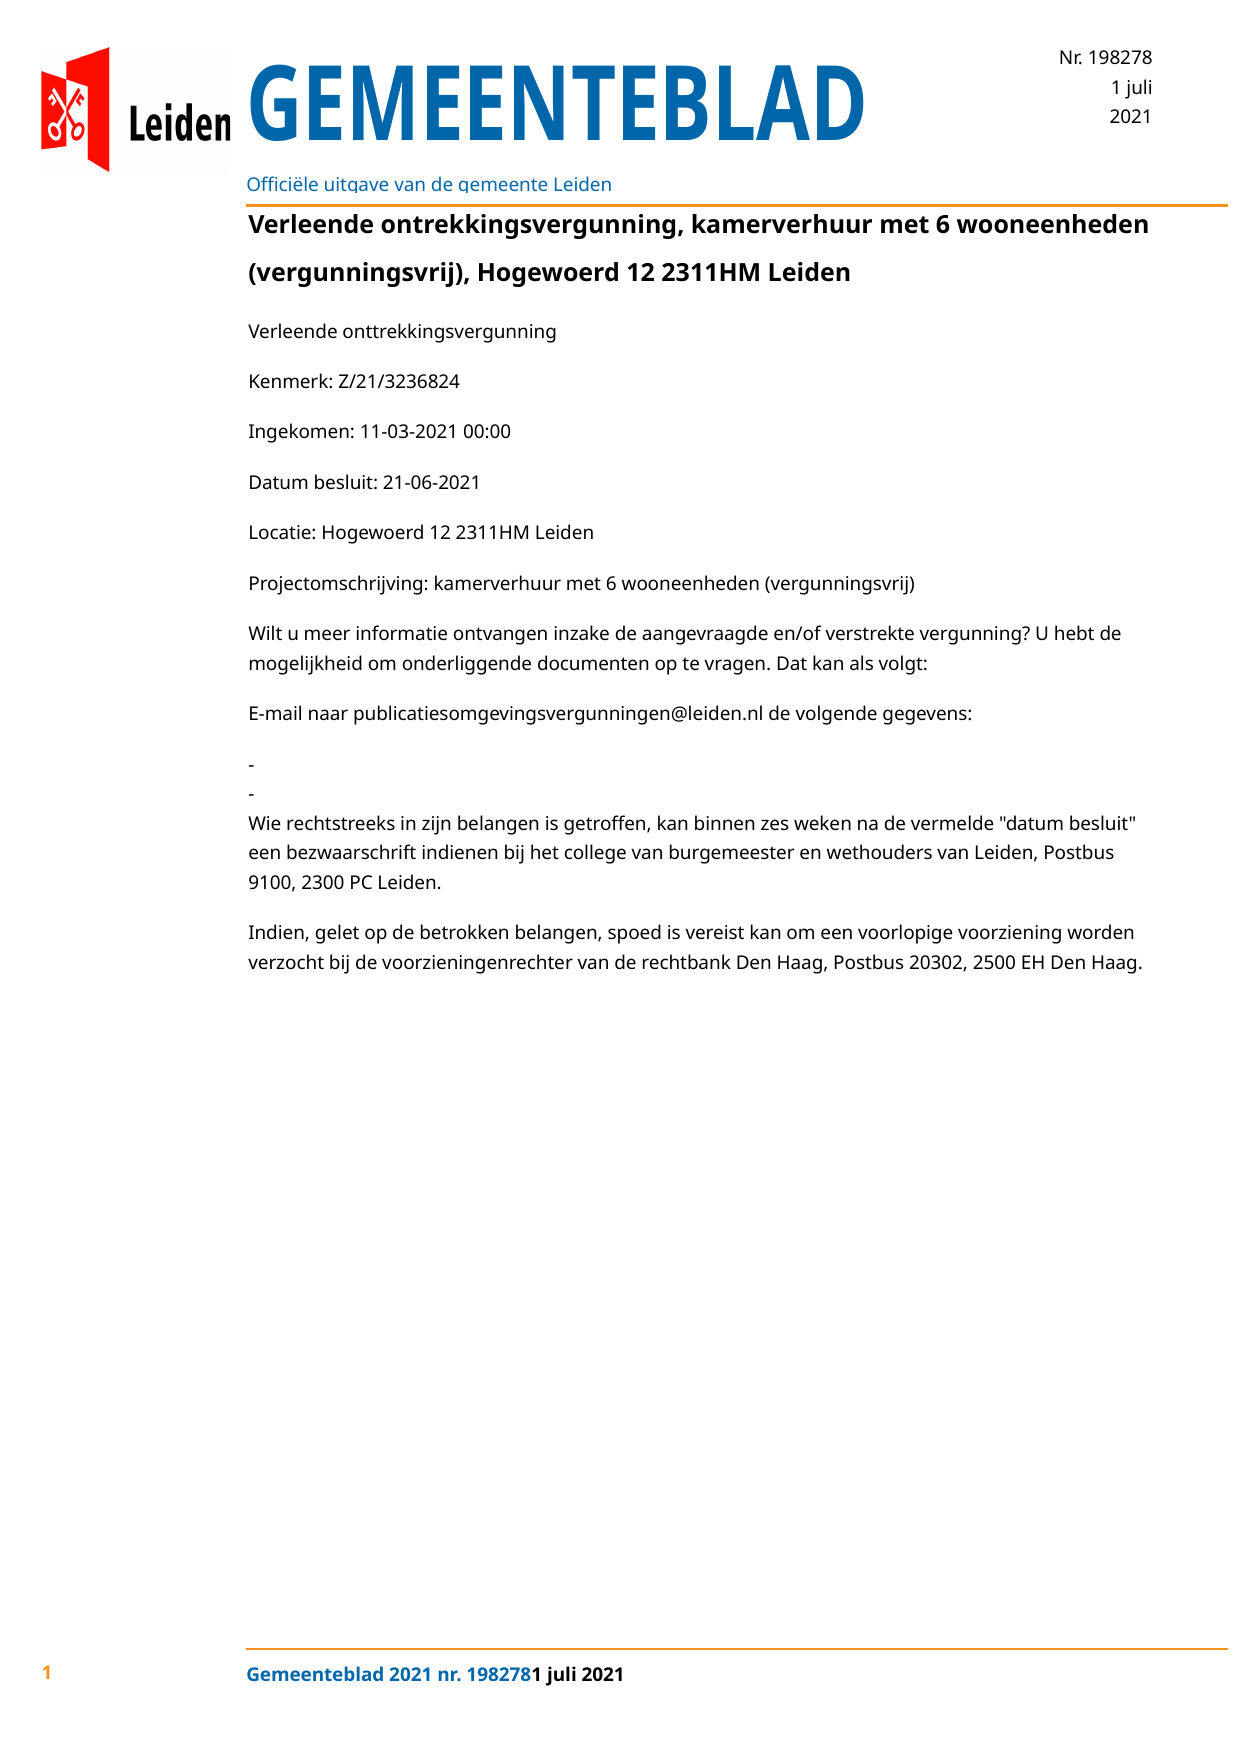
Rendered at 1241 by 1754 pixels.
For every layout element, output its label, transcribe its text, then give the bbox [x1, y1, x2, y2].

text Indien, gelet op de betrokken belangen, spoed is vereist kan om een voorlopige voorziening worden verzocht bij de voorzieningenrechter van de rechtbank Den Haag, Postbus 20302, 2500 EH Den Haag. [248, 919, 1152, 975]
text Wilt u meer informatie ontvangen inzake de aangevraagde en/of verstrekte vergunning? U hebt de mogelijkheid om onderliggende documenten op te vragen. Dat kan als volgt: [248, 620, 1152, 676]
text Verleende onttrekkingsvergunning [248, 318, 1152, 344]
text Kenmerk: Z/21/3236824 [248, 368, 1152, 394]
text Verleende ontrekkingsvergunning, kamerverhuur met 6 wooneenheden (vergunningsvrij), Hogewoerd 12 2311HM Leiden [248, 207, 1152, 288]
text E-mail naar publicatiesomgevingsvergunningen@leiden.nl de volgende gegevens: [248, 700, 1152, 726]
text Datum besluit: 21-06-2021 [248, 469, 1152, 495]
text Locatie: Hogewoerd 12 2311HM Leiden [248, 519, 1152, 545]
picture [41, 47, 231, 172]
text Projectomschrijving: kamerverhuur met 6 wooneenheden (vergunningsvrij) [248, 570, 1152, 596]
text Ingekomen: 11-03-2021 00:00 [248, 419, 1152, 444]
text Wie rechtstreeks in zijn belangen is getroffen, kan binnen zes weken na de vermelde "datum besluit" een bezwaarschrift indienen bij het college van burgemeester en wethouders van Leiden, Postbus 9100, 2300 PC Leiden. [248, 810, 1152, 895]
